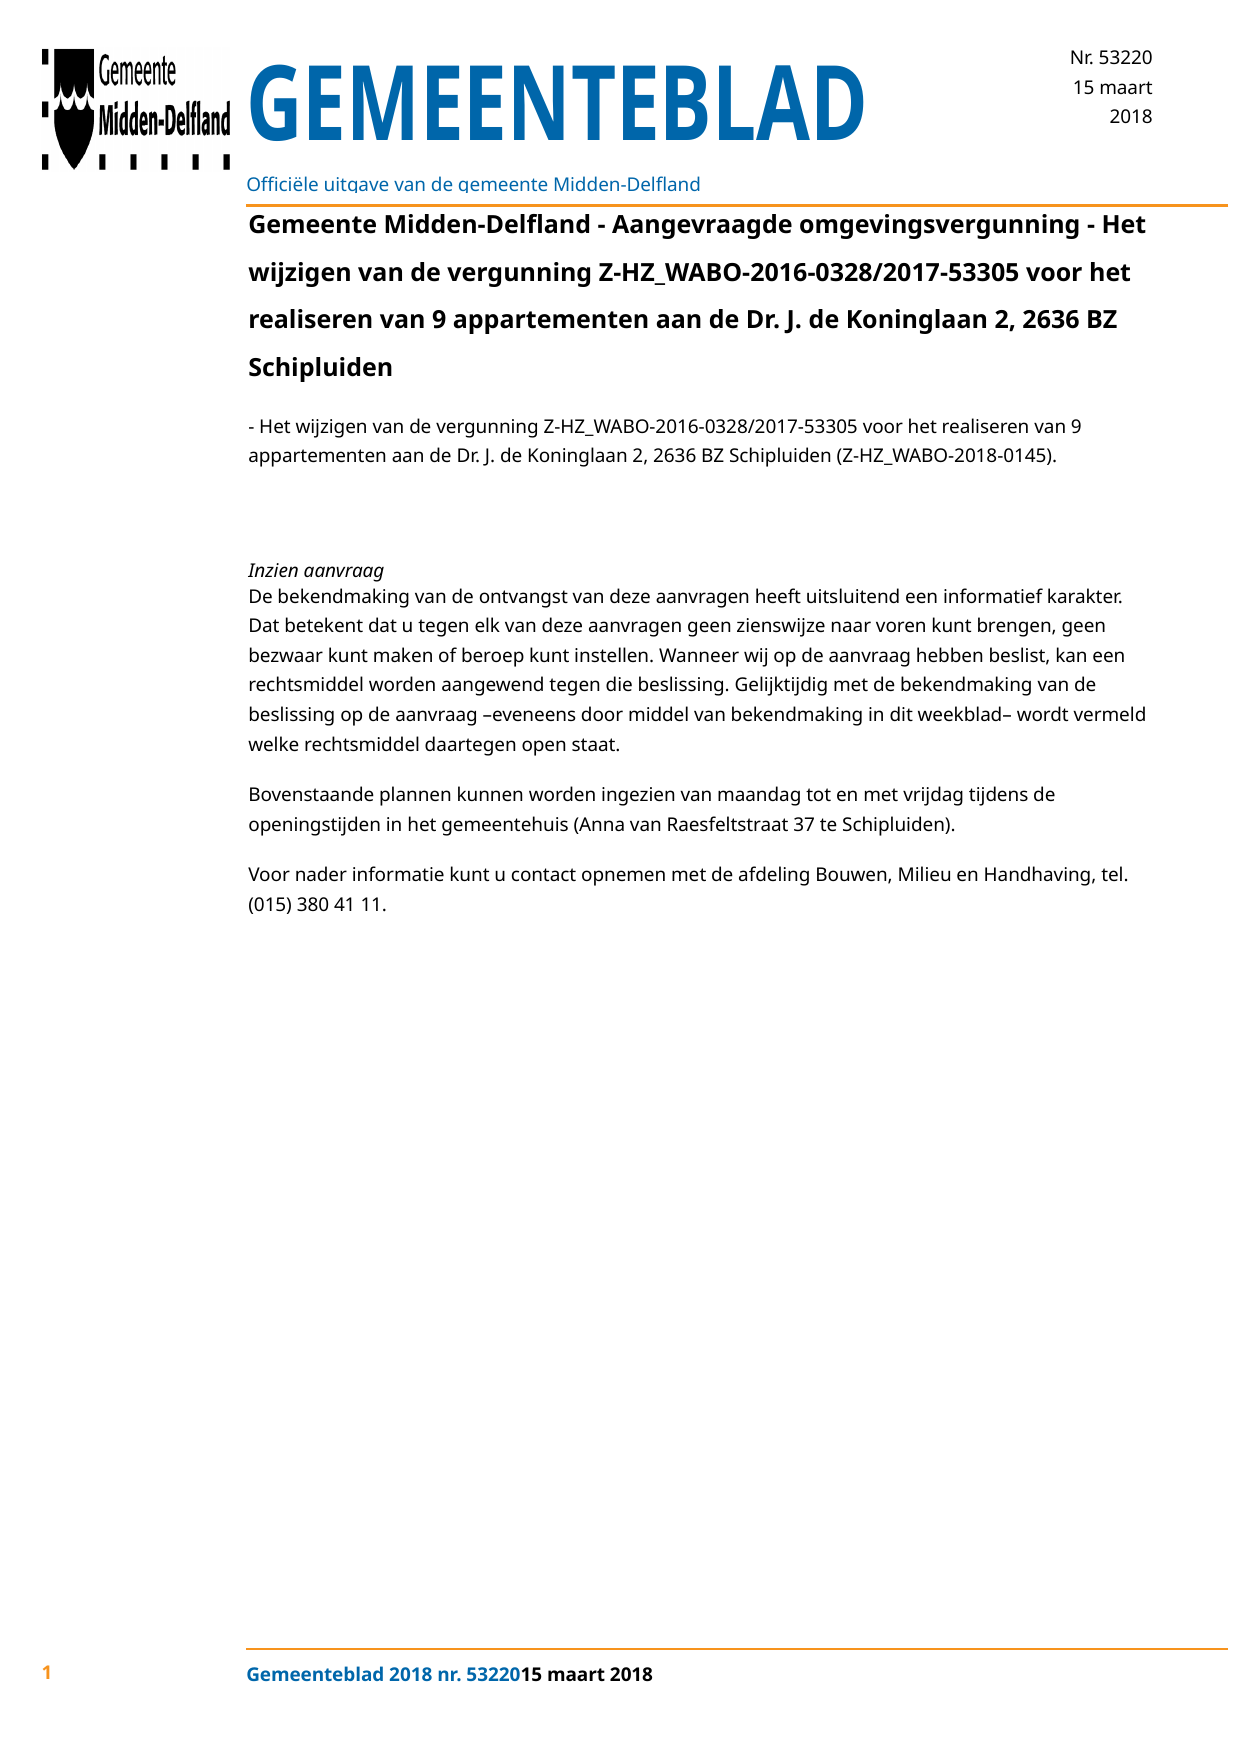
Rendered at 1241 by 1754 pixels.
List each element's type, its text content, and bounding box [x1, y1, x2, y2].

text Bovenstaande plannen kunnen worden ingezien van maandag tot en met vrijdag tijdens de openingstijden in het gemeentehuis (Anna van Raesfeltstraat 37 te Schipluiden). [248, 781, 1152, 836]
text De bekendmaking van de ontvangst van deze aanvragen heeft uitsluitend een informatief karakter. Dat betekent dat u tegen elk van deze aanvragen geen zienswijze naar voren kunt brengen, geen bezwaar kunt maken of beroep kunt instellen. Wanneer wij op de aanvraag hebben beslist, kan een rechtsmiddel worden aangewend tegen die beslissing. Gelijktijdig met de bekendmaking van de beslissing op de aanvraag –eveneens door middel van bekendmaking in dit weekblad– wordt vermeld welke rechtsmiddel daartegen open staat. [248, 583, 1152, 756]
text Voor nader informatie kunt u contact opnemen met de afdeling Bouwen, Milieu en Handhaving, tel. (015) 380 41 11. [248, 861, 1152, 916]
text Inzien aanvraag [248, 557, 1152, 583]
text Gemeente Midden-Delfland - Aangevraagde omgevingsvergunning - Het wijzigen van de vergunning Z-HZ_WABO-2016-0328/2017-53305 voor het realiseren van 9 appartementen aan de Dr. J. de Koninglaan 2, 2636 BZ Schipluiden [248, 207, 1152, 384]
picture [41, 47, 231, 172]
text - Het wijzigen van de vergunning Z-HZ_WABO-2016-0328/2017-53305 voor het realiseren van 9 appartementen aan de Dr. J. de Koninglaan 2, 2636 BZ Schipluiden (Z-HZ_WABO-2018-0145). [248, 413, 1152, 468]
